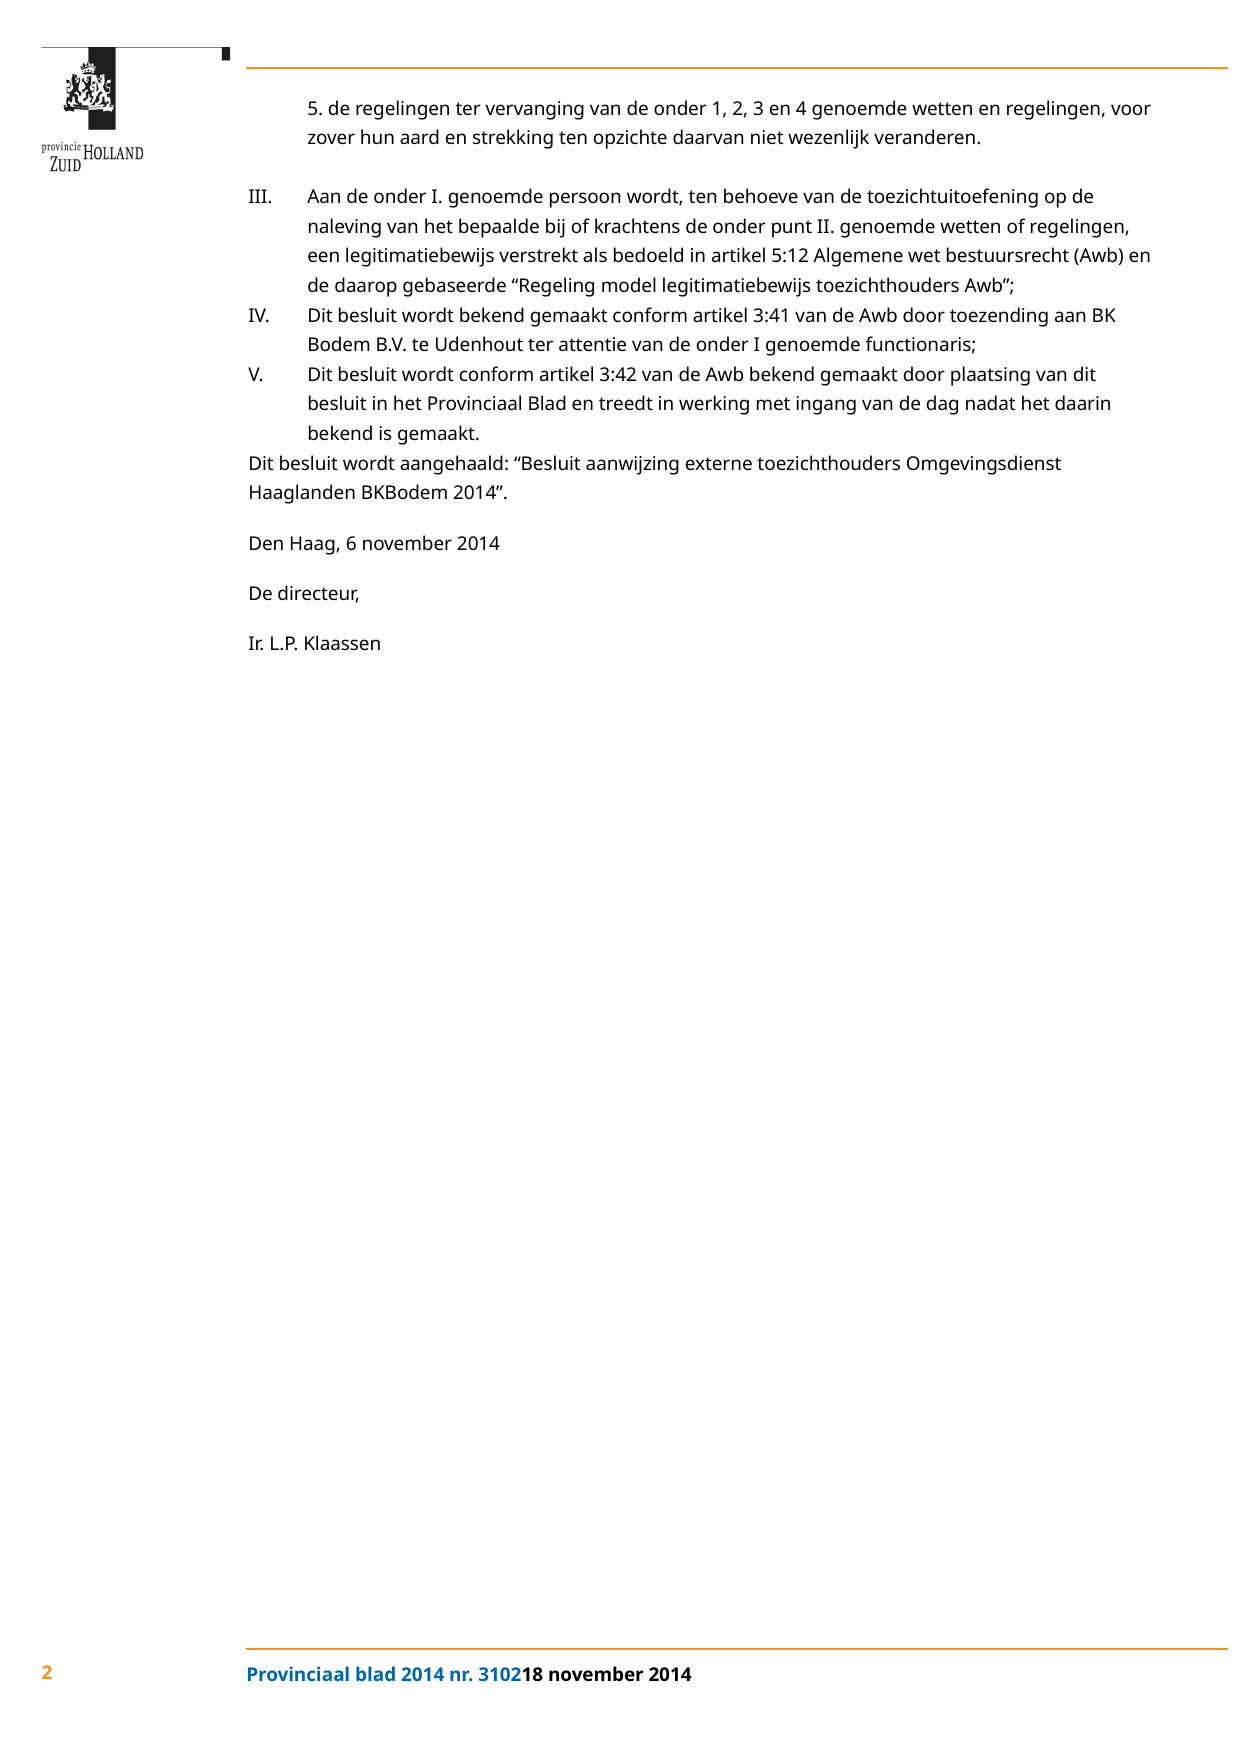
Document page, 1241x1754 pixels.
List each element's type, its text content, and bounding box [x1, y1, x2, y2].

list Dit besluit wordt conform artikel 3:42 van de Awb bekend gemaakt door plaatsing van dit besluit in het Provinciaal Blad en treedt in werking met ingang van de dag nadat het daarin bekend is gemaakt. [248, 361, 1152, 446]
text Dit besluit wordt aangehaald: “Besluit aanwijzing externe toezichthouders Omgevingsdienst Haaglanden BKBodem 2014”. [248, 450, 1152, 505]
text Den Haag, 6 november 2014 [248, 530, 1152, 556]
text De directeur, [248, 580, 1152, 606]
picture [41, 47, 231, 172]
list 5. de regelingen ter vervanging van de onder 1, 2, 3 en 4 genoemde wetten en regelingen, voor zover hun aard en strekking ten opzichte daarvan niet wezenlijk veranderen. [248, 95, 1152, 150]
list Aan de onder I. genoemde persoon wordt, ten behoeve van de toezichtuitoefening op de naleving van het bepaalde bij of krachtens de onder punt II. genoemde wetten of regelingen, een legitimatiebewijs verstrekt als bedoeld in artikel 5:12 Algemene wet bestuursrecht (Awb) en de daarop gebaseerde “Regeling model legitimatiebewijs toezichthouders Awb”; [248, 183, 1152, 298]
text Ir. L.P. Klaassen [248, 631, 1152, 656]
list Dit besluit wordt bekend gemaakt conform artikel 3:41 van de Awb door toezending aan BK Bodem B.V. te Udenhout ter attentie van de onder I genoemde functionaris; [248, 302, 1152, 357]
